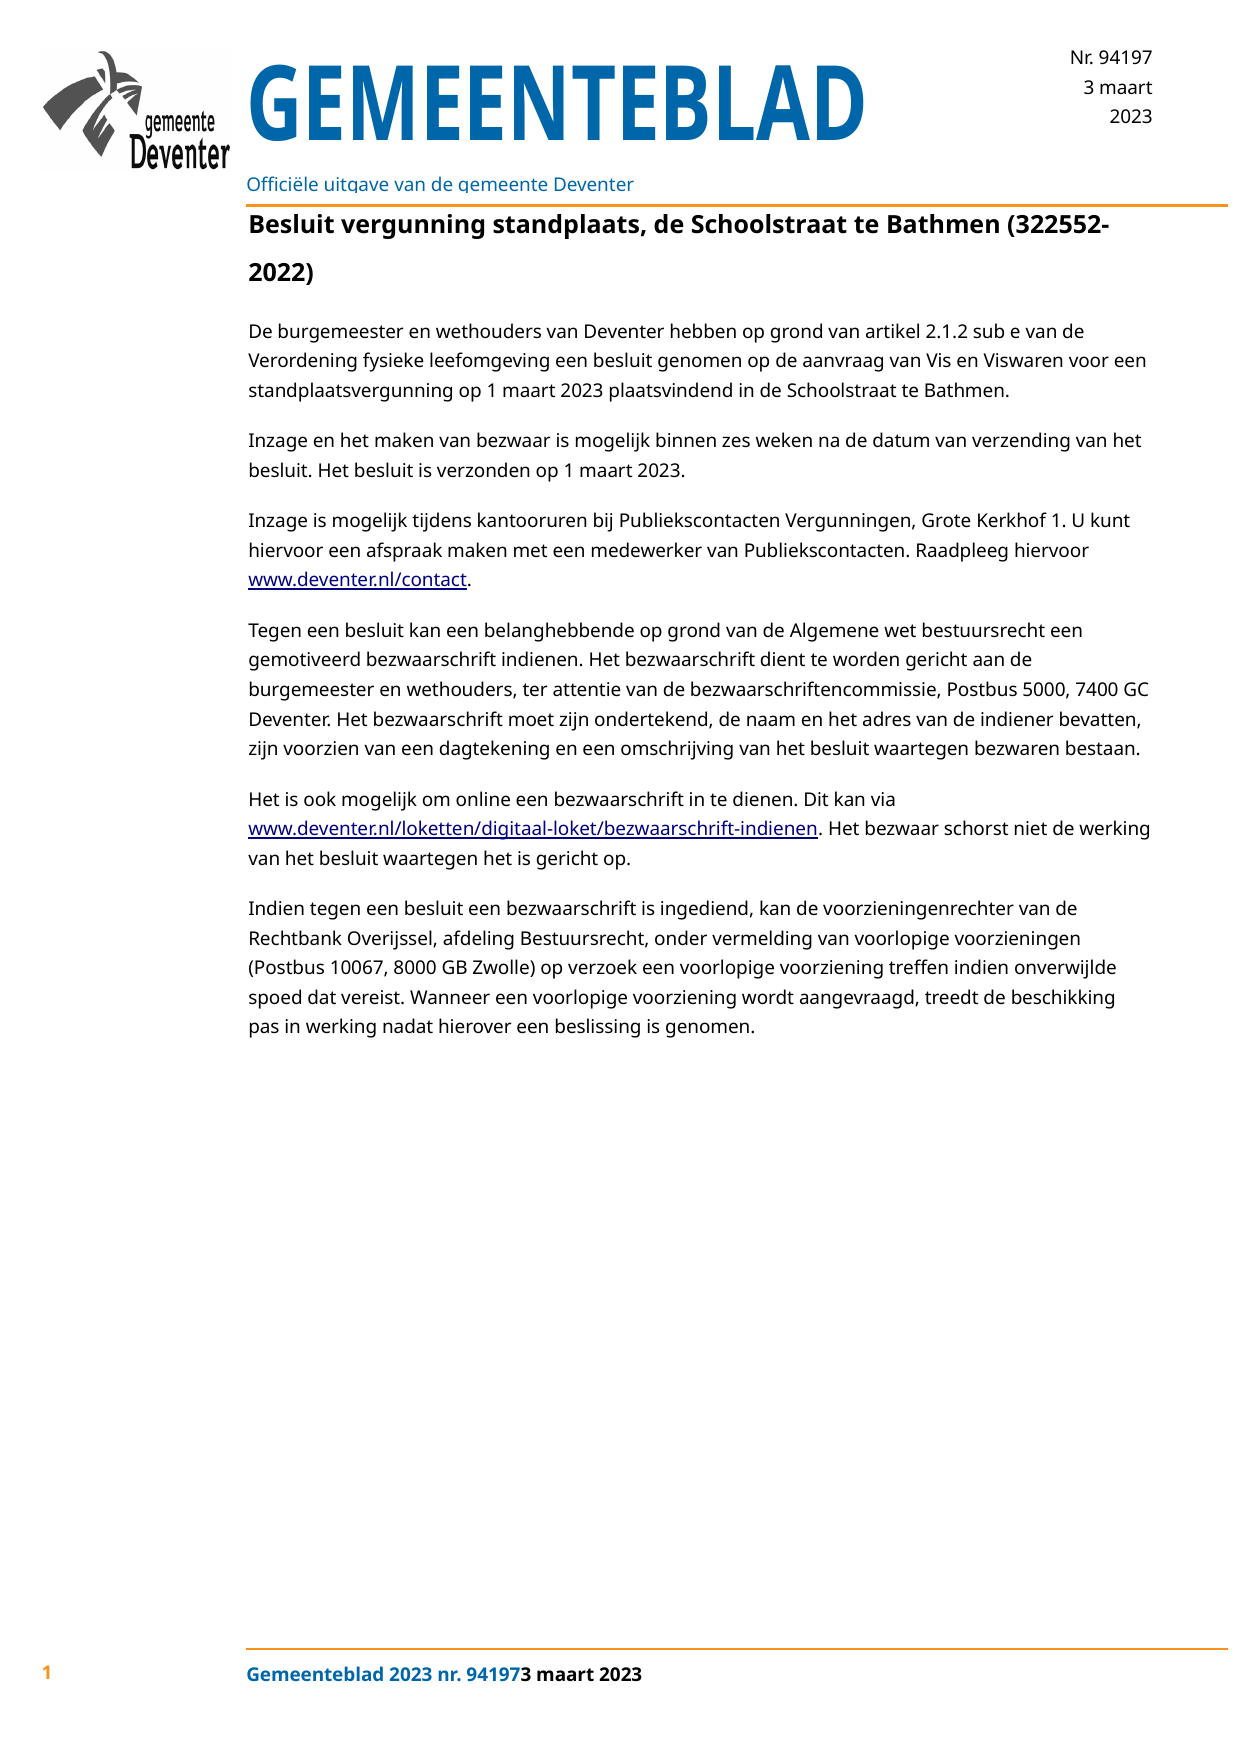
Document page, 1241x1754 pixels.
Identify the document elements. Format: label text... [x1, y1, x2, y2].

text De burgemeester en wethouders van Deventer hebben op grond van artikel 2.1.2 sub e van de Verordening fysieke leefomgeving een besluit genomen op de aanvraag van Vis en Viswaren voor een standplaatsvergunning op 1 maart 2023 plaatsvindend in de Schoolstraat te Bathmen. [248, 318, 1152, 403]
text Het is ook mogelijk om online een bezwaarschrift in te dienen. Dit kan via www.deventer.nl/loketten/digitaal-loket/bezwaarschrift-indienen. Het bezwaar schorst niet de werking van het besluit waartegen het is gericht op. [248, 786, 1152, 871]
text Tegen een besluit kan een belanghebbende op grond van de Algemene wet bestuursrecht een gemotiveerd bezwaarschrift indienen. Het bezwaarschrift dient te worden gericht aan de burgemeester en wethouders, ter attentie van de bezwaarschriftencommissie, Postbus 5000, 7400 GC Deventer. Het bezwaarschrift moet zijn ondertekend, de naam en het adres van de indiener bevatten, zijn voorzien van een dagtekening en een omschrijving van het besluit waartegen bezwaren bestaan. [248, 617, 1152, 761]
picture [41, 47, 231, 172]
text Besluit vergunning standplaats, de Schoolstraat te Bathmen (322552-2022) [248, 207, 1152, 288]
text Inzage is mogelijk tijdens kantooruren bij Publiekscontacten Vergunningen, Grote Kerkhof 1. U kunt hiervoor een afspraak maken met een medewerker van Publiekscontacten. Raadpleeg hiervoor www.deventer.nl/contact. [248, 507, 1152, 592]
text Indien tegen een besluit een bezwaarschrift is ingediend, kan de voorzieningenrechter van de Rechtbank Overijssel, afdeling Bestuursrecht, onder vermelding van voorlopige voorzieningen (Postbus 10067, 8000 GB Zwolle) op verzoek een voorlopige voorziening treffen indien onverwijlde spoed dat vereist. Wanneer een voorlopige voorziening wordt aangevraagd, treedt de beschikking pas in werking nadat hierover een beslissing is genomen. [248, 895, 1152, 1039]
text Inzage en het maken van bezwaar is mogelijk binnen zes weken na de datum van verzending van het besluit. Het besluit is verzonden op 1 maart 2023. [248, 427, 1152, 483]
